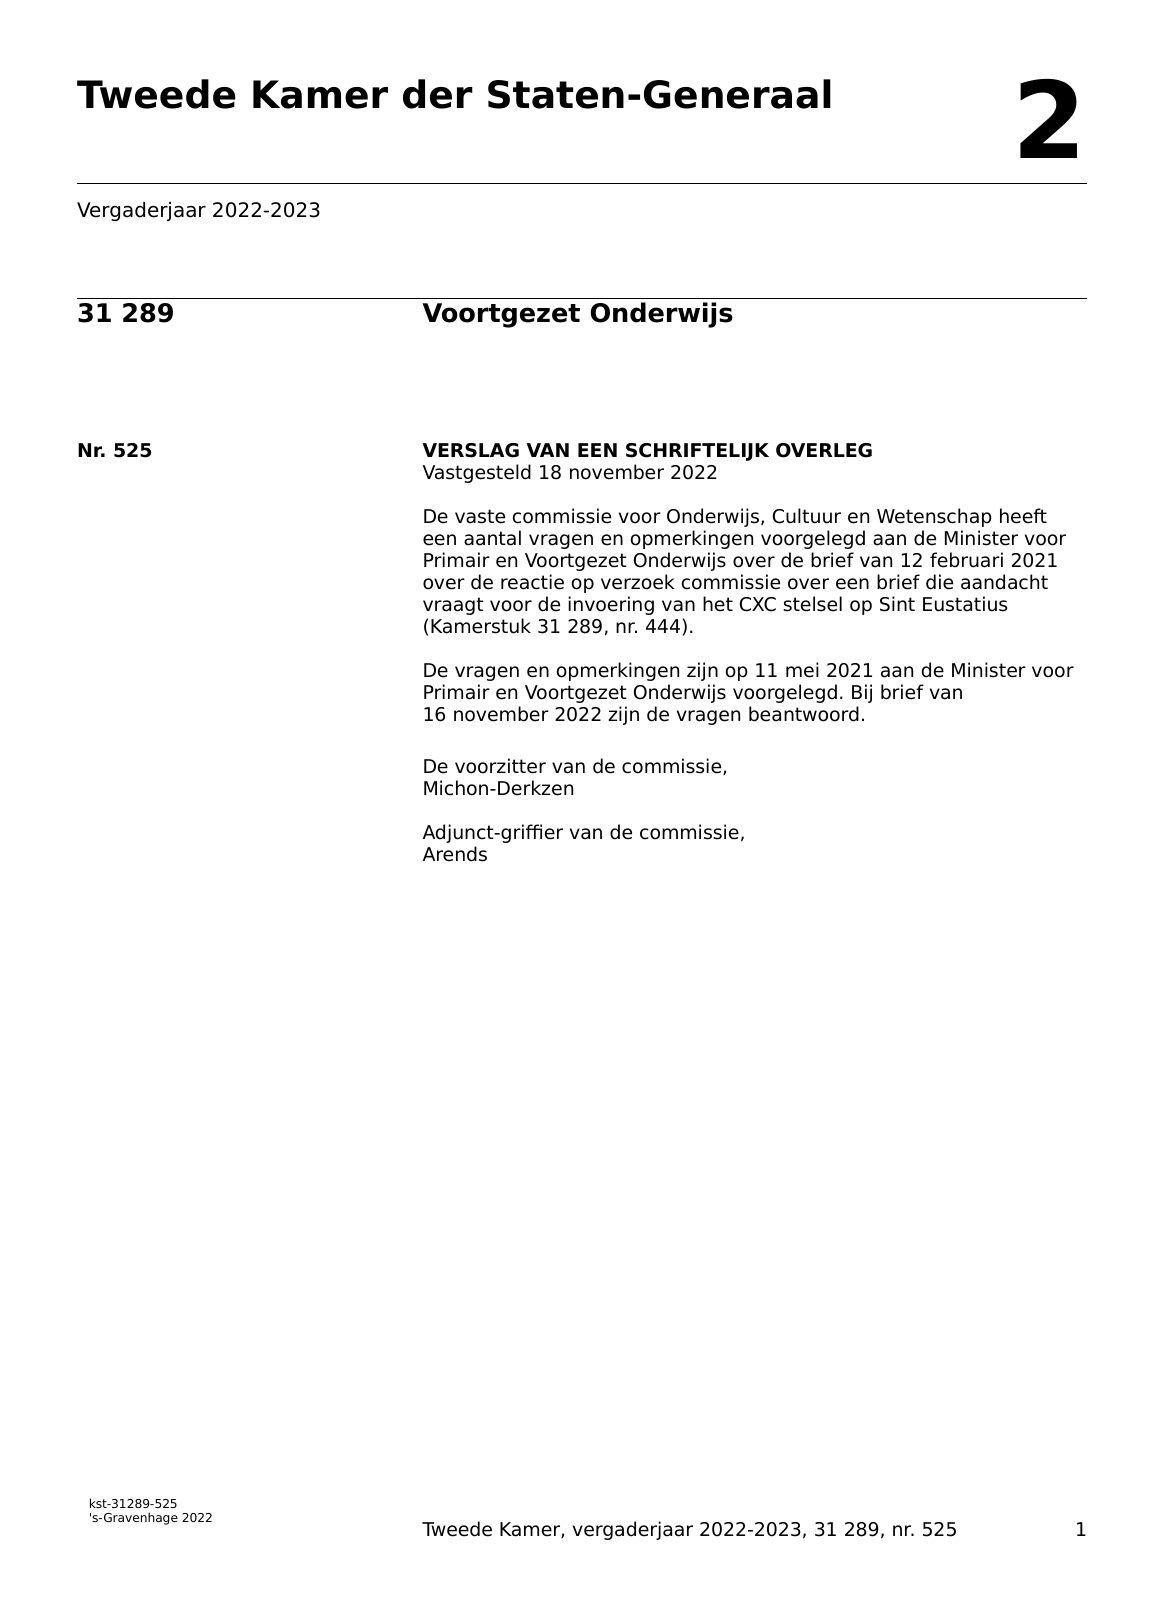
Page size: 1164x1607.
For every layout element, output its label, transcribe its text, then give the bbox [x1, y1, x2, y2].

text Vastgesteld 18 november 2022 [422, 462, 1087, 484]
text De vragen en opmerkingen zijn op 11 mei 2021 aan de Minister voor Primair en Voortgezet Onderwijs voorgelegd. Bij brief van 16 november 2022 zijn de vragen beantwoord. [422, 660, 1087, 726]
table_header 2 [886, 59, 1087, 183]
text Adjunct-griffier van de commissie, Arends [422, 822, 1087, 866]
subtitle 31 289 Voortgezet Onderwijs [77, 299, 1087, 329]
table_cell Vergaderjaar 2022-2023 [77, 184, 1087, 298]
text 's-Gravenhage 2022 [88, 1511, 323, 1525]
text De vaste commissie voor Onderwijs, Cultuur en Wetenschap heeft een aantal vragen en opmerkingen voorgelegd aan de Minister voor Primair en Voortgezet Onderwijs over de brief van 12 februari 2021 over de reactie op verzoek commissie over een brief die aandacht vraagt voor de invoering van het CXC stelsel op Sint Eustatius (Kamerstuk 31 289, nr. 444). [422, 506, 1087, 638]
subtitle Nr. 525 VERSLAG VAN EEN SCHRIFTELIJK OVERLEG [77, 440, 1087, 462]
text kst-31289-525 [88, 1497, 323, 1511]
table_header Tweede Kamer der Staten-Generaal [77, 59, 886, 183]
text De voorzitter van de commissie, Michon-Derkzen [422, 756, 1087, 800]
